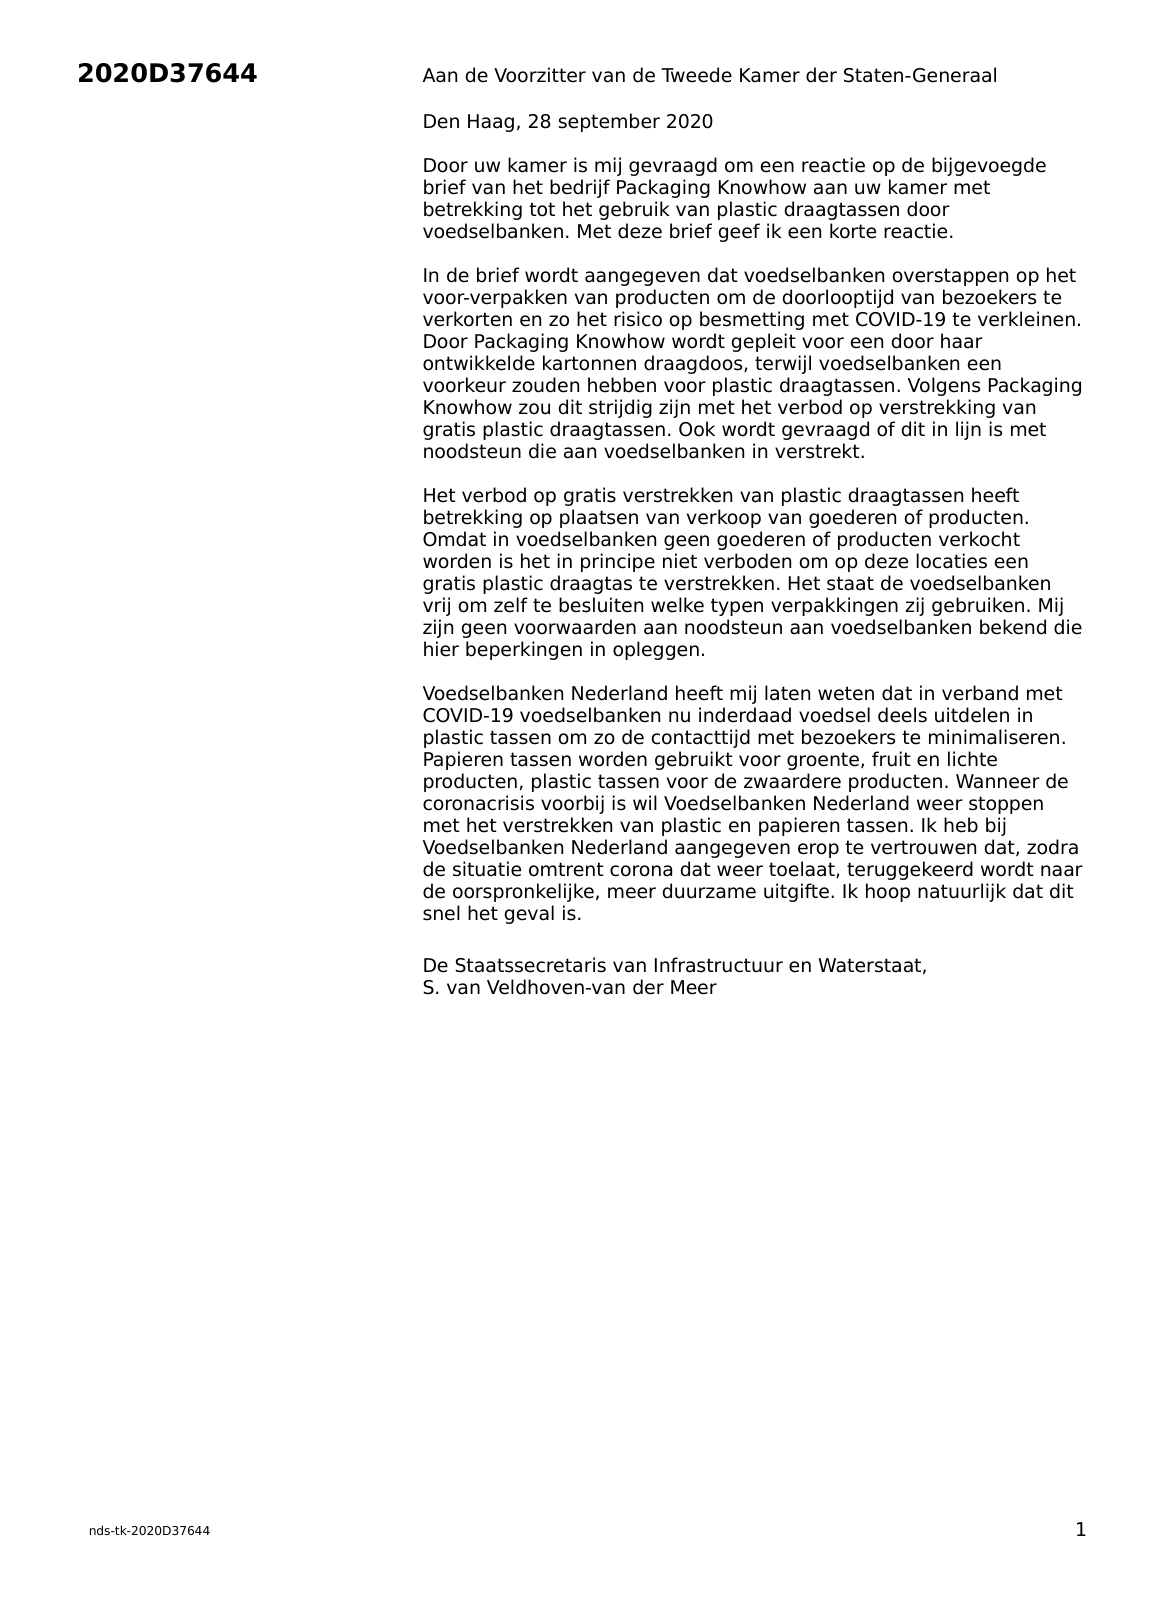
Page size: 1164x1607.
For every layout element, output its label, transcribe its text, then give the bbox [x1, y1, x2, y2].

text 2020D37644 Aan de Voorzitter van de Tweede Kamer der Staten-Generaal [77, 59, 1087, 89]
text nds-tk-2020D37644 [88, 1524, 323, 1538]
text Door uw kamer is mij gevraagd om een reactie op de bijgevoegde brief van het bedrijf Packaging Knowhow aan uw kamer met betrekking tot het gebruik van plastic draagtassen door voedselbanken. Met deze brief geef ik een korte reactie. [422, 155, 1087, 243]
text In de brief wordt aangegeven dat voedselbanken overstappen op het voor-verpakken van producten om de doorlooptijd van bezoekers te verkorten en zo het risico op besmetting met COVID-19 te verkleinen. Door Packaging Knowhow wordt gepleit voor een door haar ontwikkelde kartonnen draagdoos, terwijl voedselbanken een voorkeur zouden hebben voor plastic draagtassen. Volgens Packaging Knowhow zou dit strijdig zijn met het verbod op verstrekking van gratis plastic draagtassen. Ook wordt gevraagd of dit in lijn is met noodsteun die aan voedselbanken in verstrekt. [422, 265, 1087, 463]
text Het verbod op gratis verstrekken van plastic draagtassen heeft betrekking op plaatsen van verkoop van goederen of producten. Omdat in voedselbanken geen goederen of producten verkocht worden is het in principe niet verboden om op deze locaties een gratis plastic draagtas te verstrekken. Het staat de voedselbanken vrij om zelf te besluiten welke typen verpakkingen zij gebruiken. Mij zijn geen voorwaarden aan noodsteun aan voedselbanken bekend die hier beperkingen in opleggen. [422, 485, 1087, 661]
text Den Haag, 28 september 2020 [422, 111, 1087, 133]
text Voedselbanken Nederland heeft mij laten weten dat in verband met COVID-19 voedselbanken nu inderdaad voedsel deels uitdelen in plastic tassen om zo de contacttijd met bezoekers te minimaliseren. Papieren tassen worden gebruikt voor groente, fruit en lichte producten, plastic tassen voor de zwaardere producten. Wanneer de coronacrisis voorbij is wil Voedselbanken Nederland weer stoppen met het verstrekken van plastic en papieren tassen. Ik heb bij Voedselbanken Nederland aangegeven erop te vertrouwen dat, zodra de situatie omtrent corona dat weer toelaat, teruggekeerd wordt naar de oorspronkelijke, meer duurzame uitgifte. Ik hoop natuurlijk dat dit snel het geval is. [422, 683, 1087, 925]
text De Staatssecretaris van Infrastructuur en Waterstaat, S. van Veldhoven-van der Meer [422, 955, 1087, 999]
